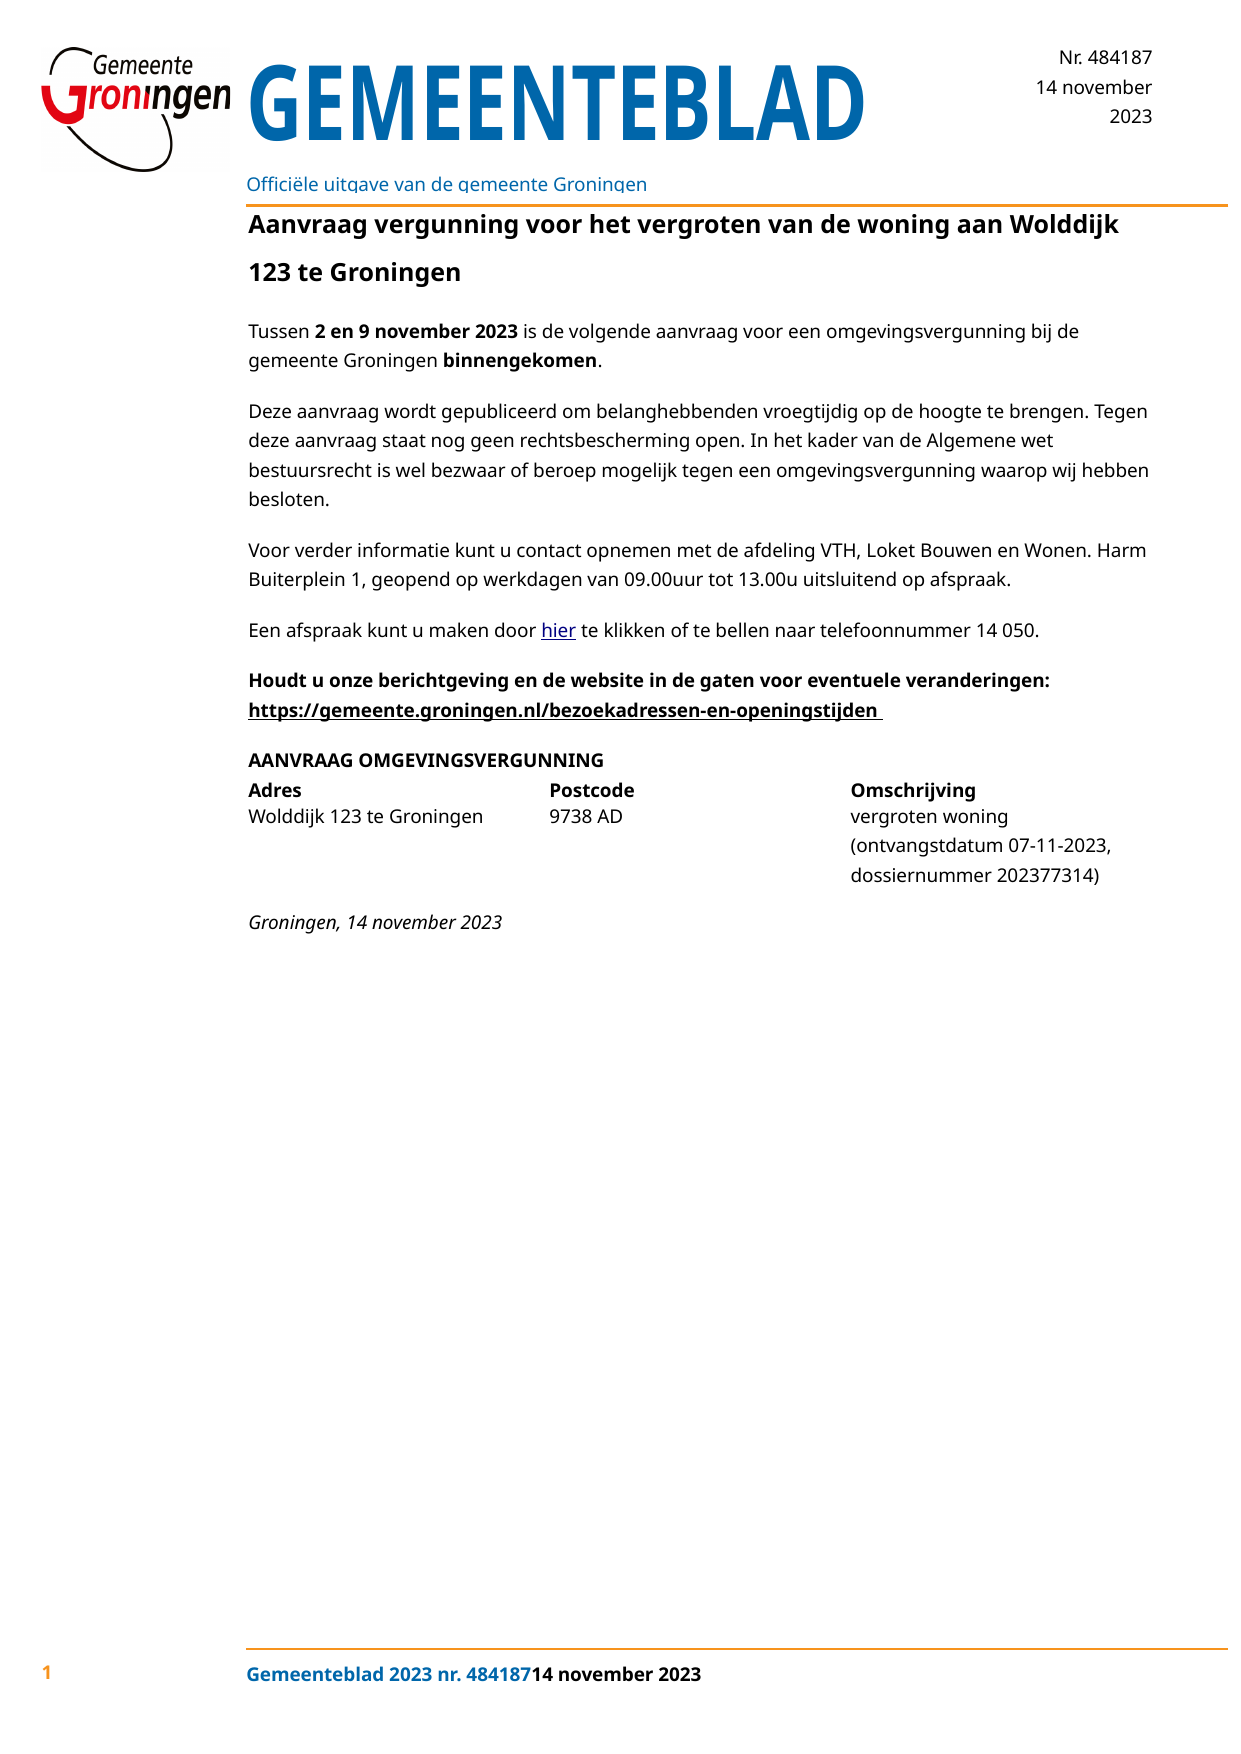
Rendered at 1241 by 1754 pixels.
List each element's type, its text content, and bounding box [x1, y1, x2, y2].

text Een afspraak kunt u maken door hier te klikken of te bellen naar telefoonnummer 14 050. [248, 617, 1152, 643]
table_cell Wolddijk 123 te Groningen [248, 803, 549, 888]
table_cell 9738 AD [549, 803, 850, 888]
table_header Omschrijving [850, 777, 1152, 803]
text AANVRAAG OMGEVINGSVERGUNNING [248, 747, 1152, 773]
picture [41, 47, 231, 172]
text Groningen, 14 november 2023 [248, 909, 1152, 935]
text Houdt u onze berichtgeving en de website in de gaten voor eventuele veranderingen: https://gemeente.groningen.nl/bezoekadressen-en-openingstijden [248, 667, 1152, 723]
table_cell vergroten woning (ontvangstdatum 07-11-2023, dossiernummer 202377314) [850, 803, 1152, 888]
table_header Postcode [549, 777, 850, 803]
text Tussen 2 en 9 november 2023 is de volgende aanvraag voor een omgevingsvergunning bij de gemeente Groningen binnengekomen. [248, 318, 1152, 373]
text Aanvraag vergunning voor het vergroten van de woning aan Wolddijk 123 te Groningen [248, 207, 1152, 288]
text Deze aanvraag wordt gepubliceerd om belanghebbenden vroegtijdig op de hoogte te brengen. Tegen deze aanvraag staat nog geen rechtsbescherming open. In het kader van de Algemene wet bestuursrecht is wel bezwaar of beroep mogelijk tegen een omgevingsvergunning waarop wij hebben besloten. [248, 398, 1152, 512]
table_header Adres [248, 777, 549, 803]
text Voor verder informatie kunt u contact opnemen met de afdeling VTH, Loket Bouwen en Wonen. Harm Buiterplein 1, geopend op werkdagen van 09.00uur tot 13.00u uitsluitend op afspraak. [248, 537, 1152, 592]
